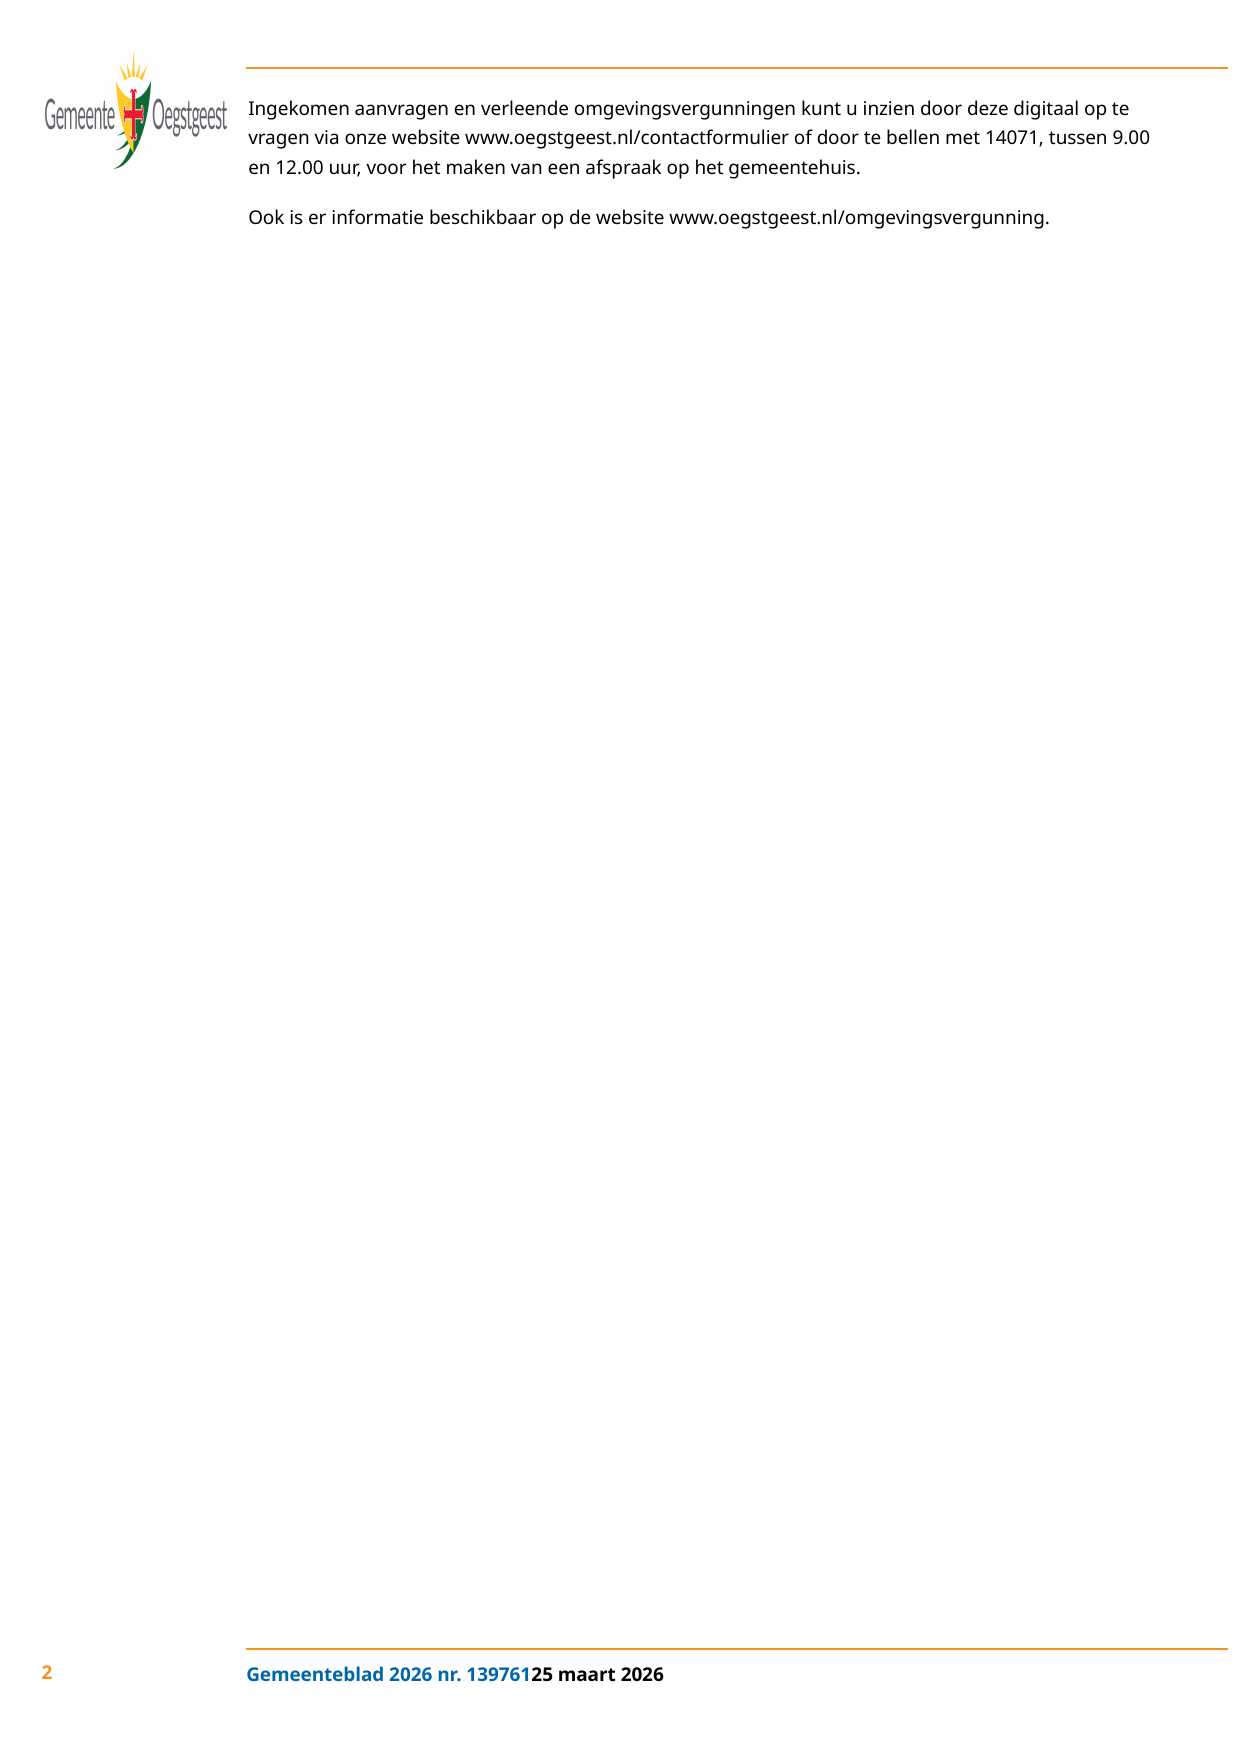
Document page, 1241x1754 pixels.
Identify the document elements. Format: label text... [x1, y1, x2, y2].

picture [41, 47, 231, 172]
text Ingekomen aanvragen en verleende omgevingsvergunningen kunt u inzien door deze digitaal op te vragen via onze website www.oegstgeest.nl/contactformulier of door te bellen met 14071, tussen 9.00 en 12.00 uur, voor het maken van een afspraak op het gemeentehuis. [248, 95, 1152, 180]
text Ook is er informatie beschikbaar op de website www.oegstgeest.nl/omgevingsvergunning. [248, 204, 1152, 230]
